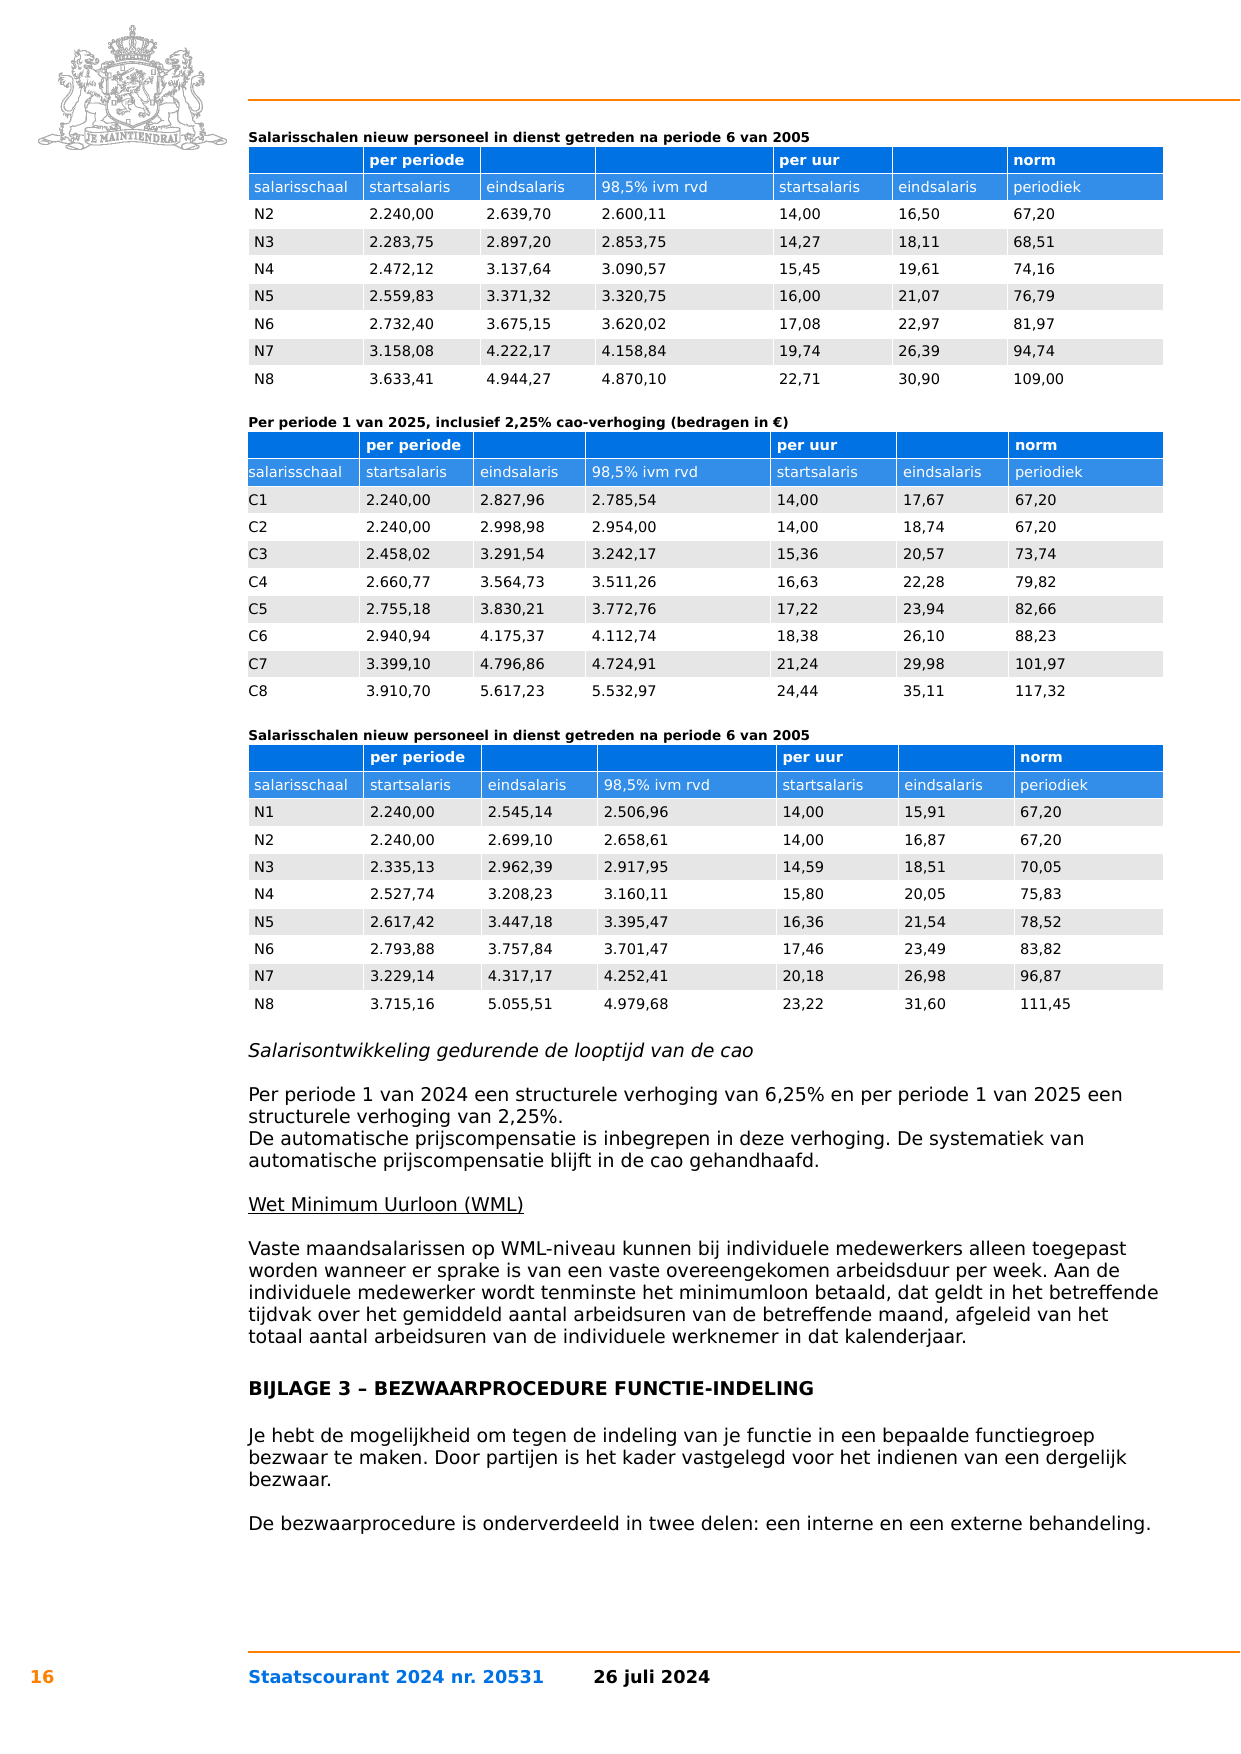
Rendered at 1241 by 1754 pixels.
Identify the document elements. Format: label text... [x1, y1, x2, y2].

table_cell 70,05 [1015, 854, 1163, 880]
table_cell 2.827,96 [474, 487, 585, 513]
table_cell periodiek [1008, 174, 1163, 200]
table_cell 3.229,14 [364, 964, 481, 990]
table_cell 3.371,32 [481, 284, 595, 310]
table_cell 2.917,95 [598, 854, 776, 880]
table_cell 2.699,10 [482, 827, 597, 853]
table_cell 5.055,51 [482, 991, 597, 1017]
table_cell 2.600,11 [596, 201, 773, 228]
table_cell 2.240,00 [360, 487, 473, 513]
table_cell startsalaris [364, 174, 480, 200]
table_cell 2.458,02 [360, 541, 473, 568]
table_cell 3.830,21 [474, 596, 585, 623]
table_cell 3.675,15 [481, 311, 595, 337]
table_cell 16,63 [771, 569, 896, 595]
table_cell 2.240,00 [364, 827, 481, 853]
table_cell 35,11 [897, 679, 1008, 705]
table_cell eindsalaris [893, 174, 1007, 200]
table_cell 68,51 [1008, 229, 1163, 255]
table_cell C7 [248, 651, 359, 677]
table_cell 3.447,18 [482, 909, 597, 935]
table_cell startsalaris [777, 772, 898, 798]
table_cell N5 [249, 909, 363, 935]
table_cell 14,00 [777, 799, 898, 826]
table_cell eindsalaris [481, 174, 595, 200]
table_cell 2.335,13 [364, 854, 481, 880]
table_cell norm [1008, 147, 1163, 173]
table_cell N4 [249, 256, 363, 283]
text Je hebt de mogelijkheid om tegen de indeling van je functie in een bepaalde functiegroep bezwaar te maken. Door partijen is het kader vastgelegd voor het indienen van een dergelijk bezwaar. [248, 1425, 1163, 1491]
table_cell eindsalaris [897, 459, 1008, 486]
table_cell 2.472,12 [364, 256, 480, 283]
table_cell [248, 432, 359, 458]
table_cell 21,07 [893, 284, 1007, 310]
table_cell 2.240,00 [360, 514, 473, 540]
table_cell norm [1015, 745, 1163, 771]
table_cell C2 [248, 514, 359, 540]
table_cell 2.954,00 [586, 514, 770, 540]
table_cell 67,20 [1009, 487, 1163, 513]
table_cell 2.732,40 [364, 311, 480, 337]
table_cell 3.090,57 [596, 256, 773, 283]
table_cell N7 [249, 964, 363, 990]
table_cell 16,00 [774, 284, 892, 310]
table_cell [481, 147, 595, 173]
table_cell 18,74 [897, 514, 1008, 540]
table_cell 16,87 [899, 827, 1014, 853]
table_cell 19,74 [774, 339, 892, 365]
table_cell [897, 432, 1008, 458]
table_cell 4.870,10 [596, 366, 773, 392]
table_header Salarisschalen nieuw personeel in dienst getreden na periode 6 van 2005 [248, 728, 1163, 743]
table_cell 17,67 [897, 487, 1008, 513]
table_cell 2.998,98 [474, 514, 585, 540]
table_cell 21,54 [899, 909, 1014, 935]
table_cell periodiek [1009, 459, 1163, 486]
table_cell 26,39 [893, 339, 1007, 365]
table_header Per periode 1 van 2025, inclusief 2,25% cao-verhoging (bedragen in €) [248, 415, 1163, 431]
text Per periode 1 van 2024 een structurele verhoging van 6,25% en per periode 1 van 2025 een structurele verhoging van 2,25%. [248, 1084, 1163, 1128]
table_cell N8 [249, 991, 363, 1017]
table_cell 20,57 [897, 541, 1008, 568]
table_cell 79,82 [1009, 569, 1163, 595]
table_cell 5.617,23 [474, 679, 585, 705]
table_cell 4.944,27 [481, 366, 595, 392]
table_cell 98,5% ivm rvd [598, 772, 776, 798]
table_cell 2.639,70 [481, 201, 595, 228]
table_cell 3.910,70 [360, 679, 473, 705]
table_cell N3 [249, 854, 363, 880]
table_cell 3.242,17 [586, 541, 770, 568]
table_header Salarisschalen nieuw personeel in dienst getreden na periode 6 van 2005 [248, 130, 1163, 146]
table_cell 14,00 [771, 487, 896, 513]
table_cell 17,22 [771, 596, 896, 623]
table_cell 2.240,00 [364, 201, 480, 228]
table_cell N8 [249, 366, 363, 392]
table_cell 14,00 [777, 827, 898, 853]
table_cell N6 [249, 936, 363, 963]
table_cell 4.222,17 [481, 339, 595, 365]
table_cell N2 [249, 827, 363, 853]
table_cell salarisschaal [249, 174, 363, 200]
table_cell eindsalaris [482, 772, 597, 798]
table_cell N2 [249, 201, 363, 228]
table_cell norm [1009, 432, 1163, 458]
table_cell 3.137,64 [481, 256, 595, 283]
table_cell per uur [777, 745, 898, 771]
table_cell 101,97 [1009, 651, 1163, 677]
table_cell per periode [364, 745, 481, 771]
table_cell 2.527,74 [364, 881, 481, 908]
picture [38, 25, 227, 150]
table_cell 3.160,11 [598, 881, 776, 908]
table_cell 2.793,88 [364, 936, 481, 963]
table_cell 96,87 [1015, 964, 1163, 990]
table_cell C1 [248, 487, 359, 513]
subtitle BIJLAGE 3 – BEZWAARPROCEDURE FUNCTIE-INDELING [248, 1378, 1163, 1400]
table_cell 3.395,47 [598, 909, 776, 935]
subtitle Wet Minimum Uurloon (WML) [248, 1194, 1163, 1216]
table_cell 3.291,54 [474, 541, 585, 568]
table_cell per uur [771, 432, 896, 458]
table_cell 5.532,97 [586, 679, 770, 705]
table_cell N4 [249, 881, 363, 908]
table_cell 23,94 [897, 596, 1008, 623]
table_cell 22,97 [893, 311, 1007, 337]
table_cell [482, 745, 597, 771]
table_cell periodiek [1015, 772, 1163, 798]
table_cell 2.617,42 [364, 909, 481, 935]
table_cell eindsalaris [899, 772, 1014, 798]
table_cell 2.658,61 [598, 827, 776, 853]
table_cell 109,00 [1008, 366, 1163, 392]
table_cell 26,98 [899, 964, 1014, 990]
table_cell C3 [248, 541, 359, 568]
table_cell [598, 745, 776, 771]
table_cell 2.283,75 [364, 229, 480, 255]
table_cell 4.724,91 [586, 651, 770, 677]
table_cell 16,36 [777, 909, 898, 935]
table_cell 74,16 [1008, 256, 1163, 283]
table_cell 3.715,16 [364, 991, 481, 1017]
table_cell 26,10 [897, 624, 1008, 650]
table_cell 14,59 [777, 854, 898, 880]
table_cell 4.796,86 [474, 651, 585, 677]
table_cell 4.252,41 [598, 964, 776, 990]
table_cell per uur [774, 147, 892, 173]
table_cell 2.962,39 [482, 854, 597, 880]
table_cell 22,71 [774, 366, 892, 392]
table_cell 88,23 [1009, 624, 1163, 650]
table_cell 67,20 [1009, 514, 1163, 540]
table_cell 4.112,74 [586, 624, 770, 650]
table_cell 111,45 [1015, 991, 1163, 1017]
table_cell 20,05 [899, 881, 1014, 908]
table_cell 2.660,77 [360, 569, 473, 595]
table_cell 20,18 [777, 964, 898, 990]
table_cell 67,20 [1008, 201, 1163, 228]
table_cell 75,83 [1015, 881, 1163, 908]
table_cell 76,79 [1008, 284, 1163, 310]
table_cell 2.755,18 [360, 596, 473, 623]
table_cell 4.317,17 [482, 964, 597, 990]
table_cell 2.559,83 [364, 284, 480, 310]
table_cell 4.158,84 [596, 339, 773, 365]
text De automatische prijscompensatie is inbegrepen in deze verhoging. De systematiek van automatische prijscompensatie blijft in de cao gehandhaafd. [248, 1128, 1163, 1172]
table_cell 17,08 [774, 311, 892, 337]
table_cell 30,90 [893, 366, 1007, 392]
table_cell N3 [249, 229, 363, 255]
table_cell [249, 147, 363, 173]
table_cell 23,49 [899, 936, 1014, 963]
table_cell 3.511,26 [586, 569, 770, 595]
table_cell per periode [364, 147, 480, 173]
table_cell 73,74 [1009, 541, 1163, 568]
table_cell C5 [248, 596, 359, 623]
table_cell [586, 432, 770, 458]
table_cell N1 [249, 799, 363, 826]
table_cell 3.772,76 [586, 596, 770, 623]
table_cell 22,28 [897, 569, 1008, 595]
table_cell 2.940,94 [360, 624, 473, 650]
table_cell salarisschaal [249, 772, 363, 798]
table_cell N6 [249, 311, 363, 337]
table_cell 67,20 [1015, 799, 1163, 826]
table_cell 67,20 [1015, 827, 1163, 853]
table_cell 2.853,75 [596, 229, 773, 255]
table_cell C6 [248, 624, 359, 650]
table_cell 3.701,47 [598, 936, 776, 963]
table_cell 23,22 [777, 991, 898, 1017]
table_cell 15,80 [777, 881, 898, 908]
table_cell 15,36 [771, 541, 896, 568]
table_cell 19,61 [893, 256, 1007, 283]
table_cell N5 [249, 284, 363, 310]
table_cell 94,74 [1008, 339, 1163, 365]
table_cell 29,98 [897, 651, 1008, 677]
text De bezwaarprocedure is onderverdeeld in twee delen: een interne en een externe behandeling. [248, 1512, 1163, 1534]
table_cell 18,11 [893, 229, 1007, 255]
table_cell startsalaris [771, 459, 896, 486]
table_cell [474, 432, 585, 458]
table_cell [893, 147, 1007, 173]
table_cell 2.897,20 [481, 229, 595, 255]
table_cell 4.175,37 [474, 624, 585, 650]
table_cell [596, 147, 773, 173]
table_cell 16,50 [893, 201, 1007, 228]
subtitle Salarisontwikkeling gedurende de looptijd van de cao [248, 1040, 1163, 1062]
table_cell 18,51 [899, 854, 1014, 880]
table_cell 78,52 [1015, 909, 1163, 935]
table_cell 3.564,73 [474, 569, 585, 595]
table_cell [899, 745, 1014, 771]
table_cell 98,5% ivm rvd [586, 459, 770, 486]
table_cell salarisschaal [248, 459, 359, 486]
table_cell 2.506,96 [598, 799, 776, 826]
table_cell eindsalaris [474, 459, 585, 486]
table_cell 117,32 [1009, 679, 1163, 705]
table_cell 3.633,41 [364, 366, 480, 392]
table_cell 2.240,00 [364, 799, 481, 826]
table_cell 98,5% ivm rvd [596, 174, 773, 200]
table_cell 3.620,02 [596, 311, 773, 337]
table_cell 3.320,75 [596, 284, 773, 310]
table_cell startsalaris [360, 459, 473, 486]
table_cell C4 [248, 569, 359, 595]
table_cell 14,27 [774, 229, 892, 255]
table_cell per periode [360, 432, 473, 458]
table_cell 17,46 [777, 936, 898, 963]
table_cell C8 [248, 679, 359, 705]
table_cell startsalaris [774, 174, 892, 200]
table_cell 15,91 [899, 799, 1014, 826]
table_cell 14,00 [774, 201, 892, 228]
table_cell 3.757,84 [482, 936, 597, 963]
table_cell 31,60 [899, 991, 1014, 1017]
table_cell 2.785,54 [586, 487, 770, 513]
table_cell 14,00 [771, 514, 896, 540]
table_cell 2.545,14 [482, 799, 597, 826]
table_cell N7 [249, 339, 363, 365]
table_cell 82,66 [1009, 596, 1163, 623]
table_cell 4.979,68 [598, 991, 776, 1017]
table_cell startsalaris [364, 772, 481, 798]
table_cell [249, 745, 363, 771]
text Vaste maandsalarissen op WML-niveau kunnen bij individuele medewerkers alleen toegepast worden wanneer er sprake is van een vaste overeengekomen arbeidsduur per week. Aan de individuele medewerker wordt tenminste het minimumloon betaald, dat geldt in het betreffende tijdvak over het gemiddeld aantal arbeidsuren van de betreffende maand, afgeleid van het totaal aantal arbeidsuren van de individuele werknemer in dat kalenderjaar. [248, 1238, 1163, 1348]
table_cell 15,45 [774, 256, 892, 283]
table_cell 21,24 [771, 651, 896, 677]
table_cell 18,38 [771, 624, 896, 650]
table_cell 3.208,23 [482, 881, 597, 908]
table_cell 3.158,08 [364, 339, 480, 365]
table_cell 3.399,10 [360, 651, 473, 677]
table_cell 24,44 [771, 679, 896, 705]
table_cell 83,82 [1015, 936, 1163, 963]
table_cell 81,97 [1008, 311, 1163, 337]
